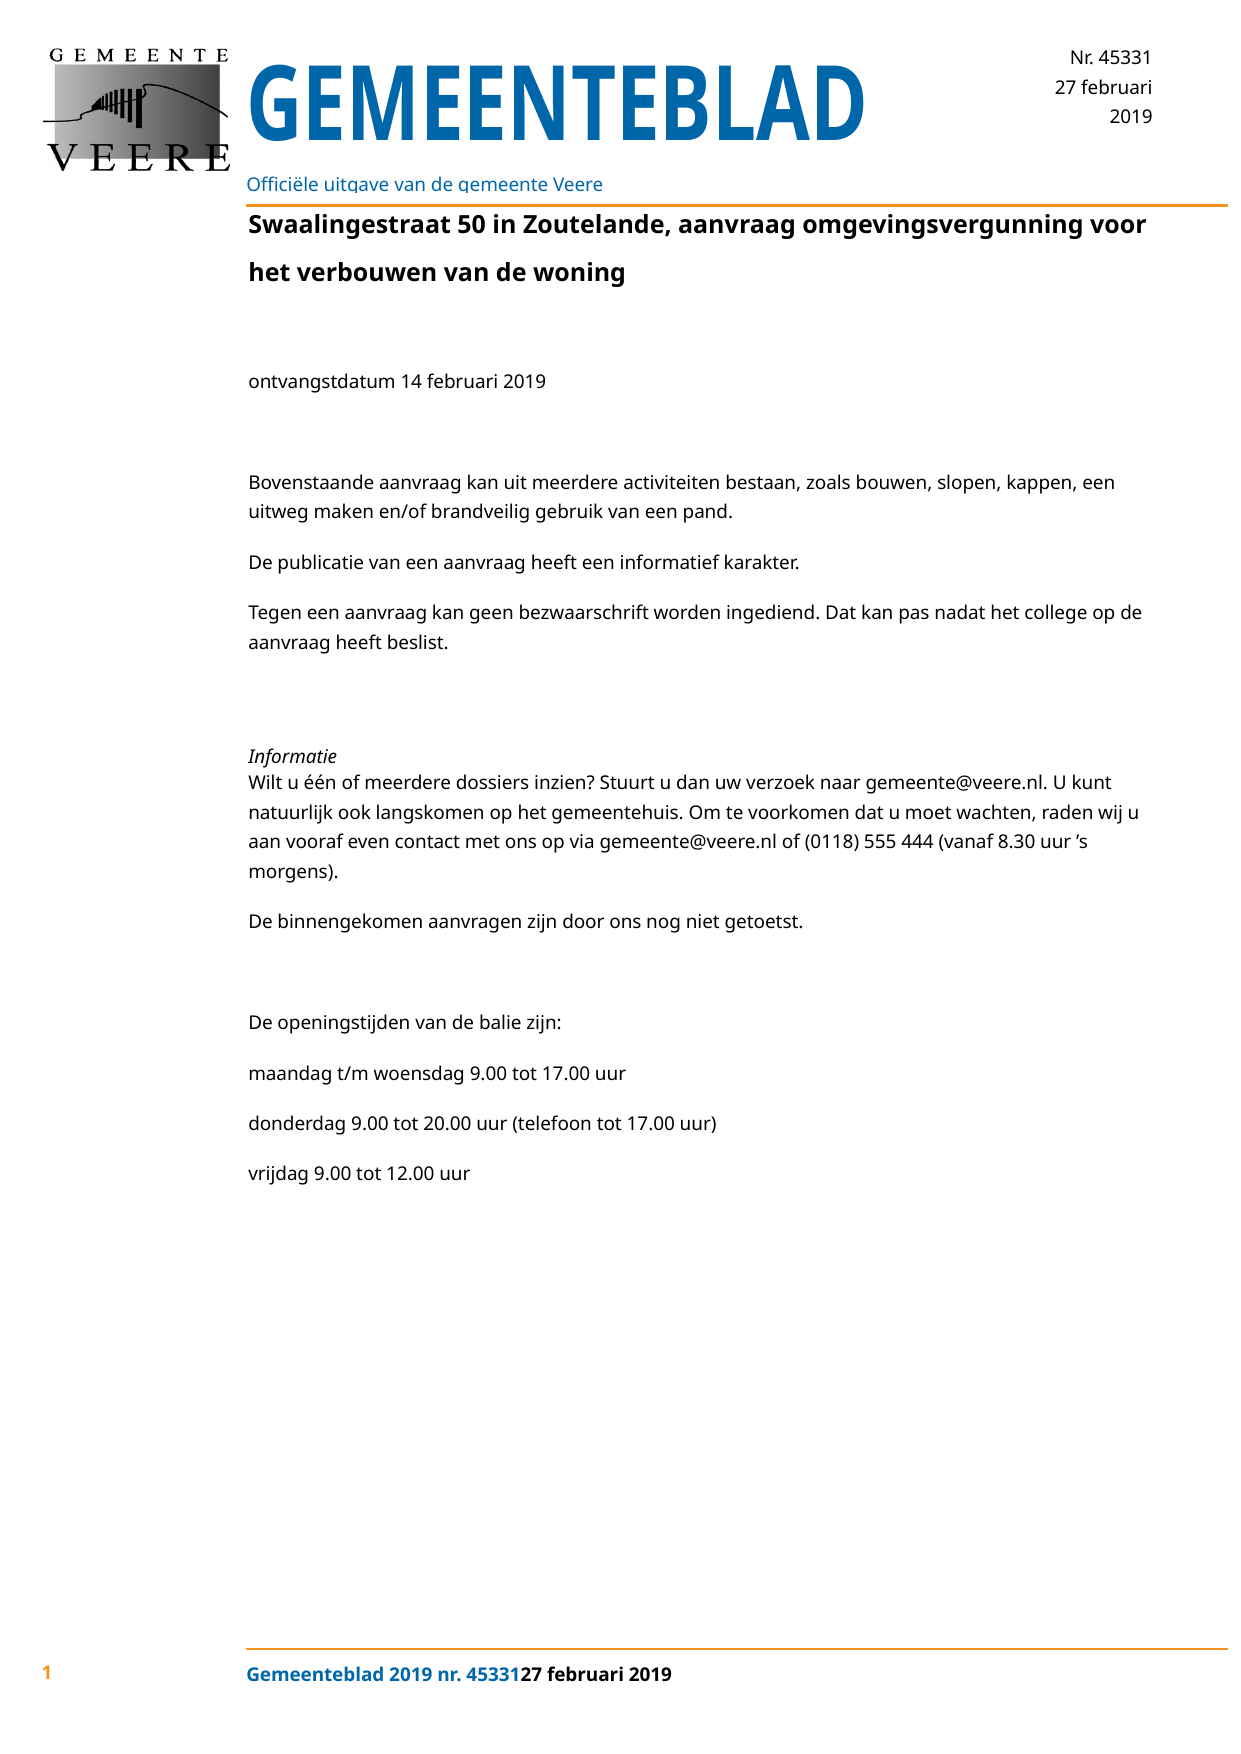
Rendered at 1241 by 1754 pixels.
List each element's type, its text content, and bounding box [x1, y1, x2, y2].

text Swaalingestraat 50 in Zoutelande, aanvraag omgevingsvergunning voor het verbouwen van de woning [248, 207, 1152, 288]
text De publicatie van een aanvraag heeft een informatief karakter. [248, 549, 1152, 575]
text maandag t/m woensdag 9.00 tot 17.00 uur [248, 1060, 1152, 1085]
text De openingstijden van de balie zijn: [248, 1009, 1152, 1035]
text vrijdag 9.00 tot 12.00 uur [248, 1161, 1152, 1186]
text Wilt u één of meerdere dossiers inzien? Stuurt u dan uw verzoek naar gemeente@veere.nl. U kunt natuurlijk ook langskomen op het gemeentehuis. Om te voorkomen dat u moet wachten, raden wij u aan vooraf even contact met ons op via gemeente@veere.nl of (0118) 555 444 (vanaf 8.30 uur ’s morgens). [248, 769, 1152, 884]
text Informatie [248, 743, 1152, 769]
text Tegen een aanvraag kan geen bezwaarschrift worden ingediend. Dat kan pas nadat het college op de aanvraag heeft beslist. [248, 599, 1152, 655]
text Bovenstaande aanvraag kan uit meerdere activiteiten bestaan, zoals bouwen, slopen, kappen, een uitweg maken en/of brandveilig gebruik van een pand. [248, 469, 1152, 524]
text De binnengekomen aanvragen zijn door ons nog niet getoetst. [248, 908, 1152, 934]
text donderdag 9.00 tot 20.00 uur (telefoon tot 17.00 uur) [248, 1110, 1152, 1136]
text ontvangstdatum 14 februari 2019 [248, 368, 1152, 394]
picture [41, 47, 231, 172]
